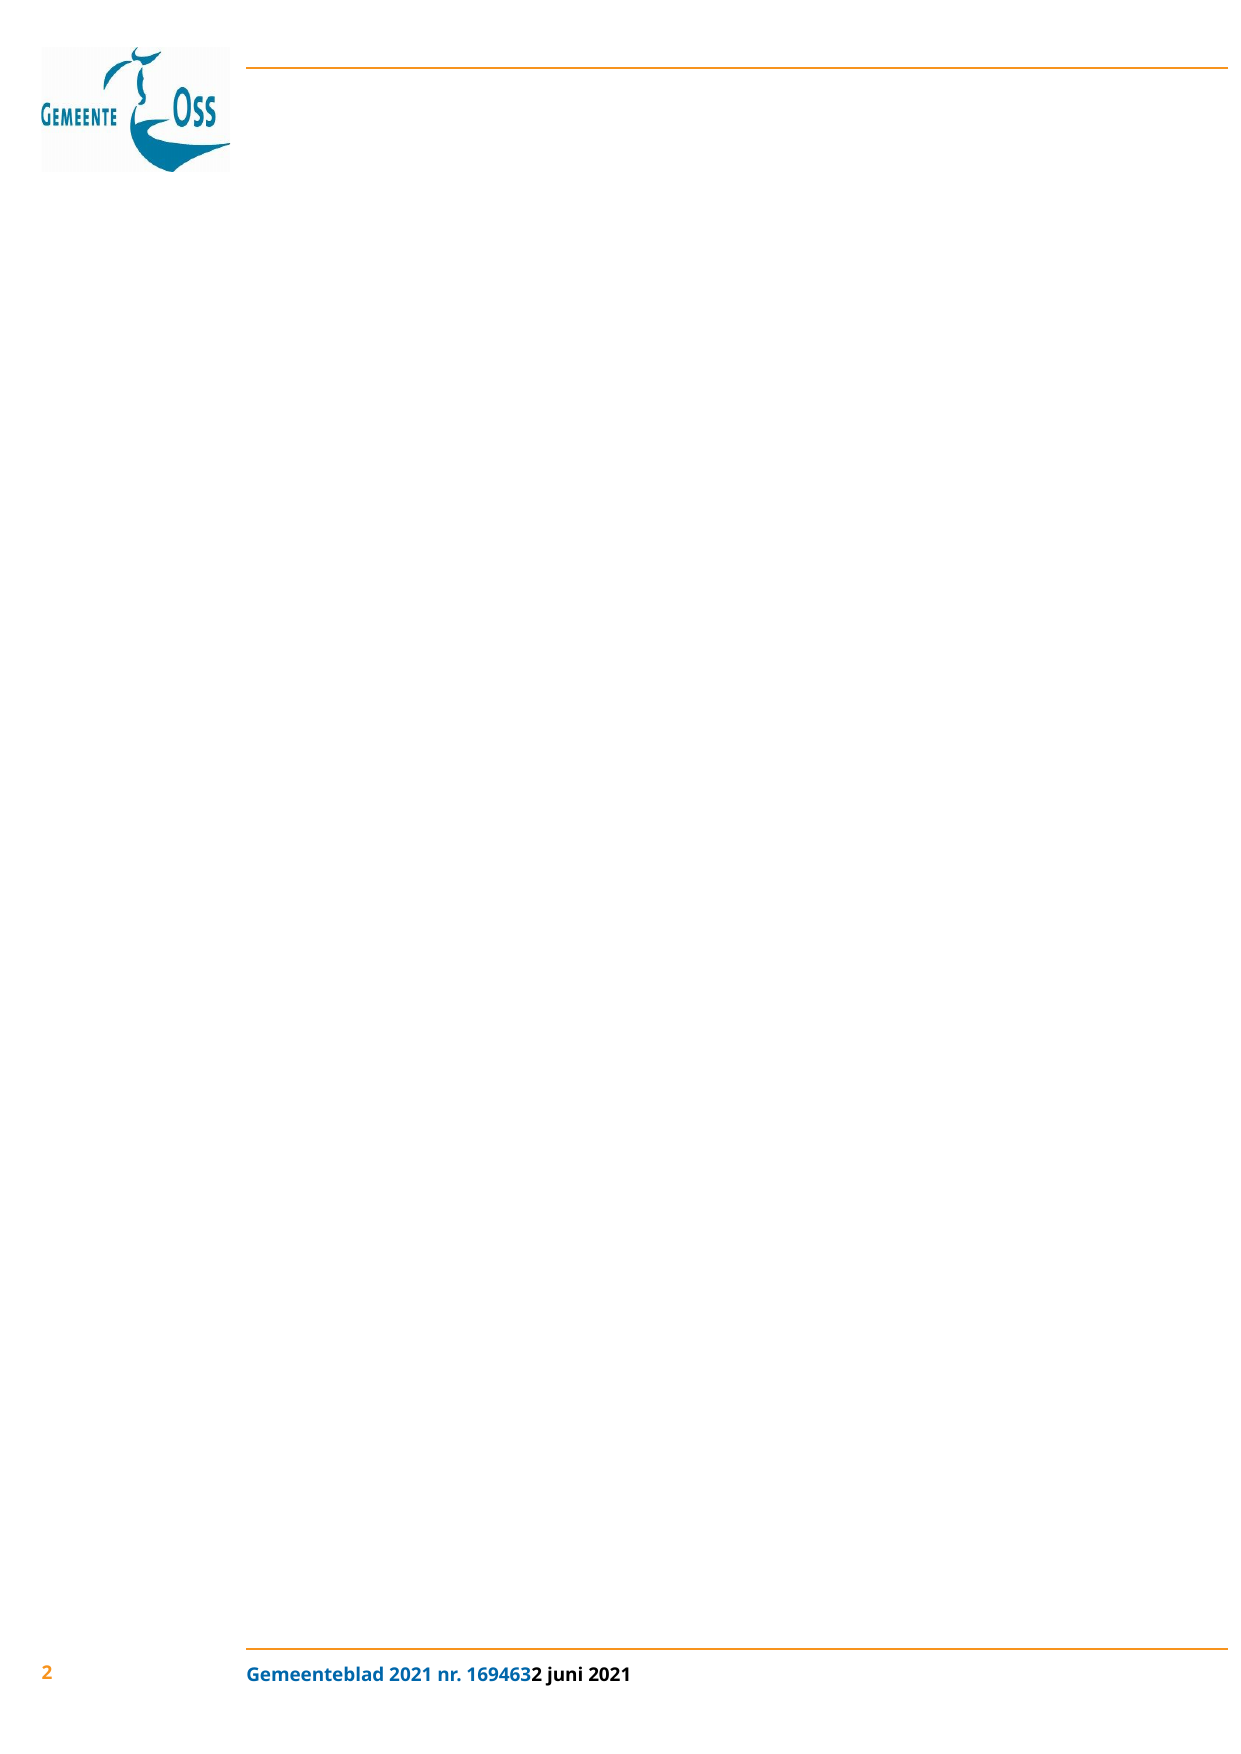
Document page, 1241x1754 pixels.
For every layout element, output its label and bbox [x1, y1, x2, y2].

picture [41, 47, 231, 172]
